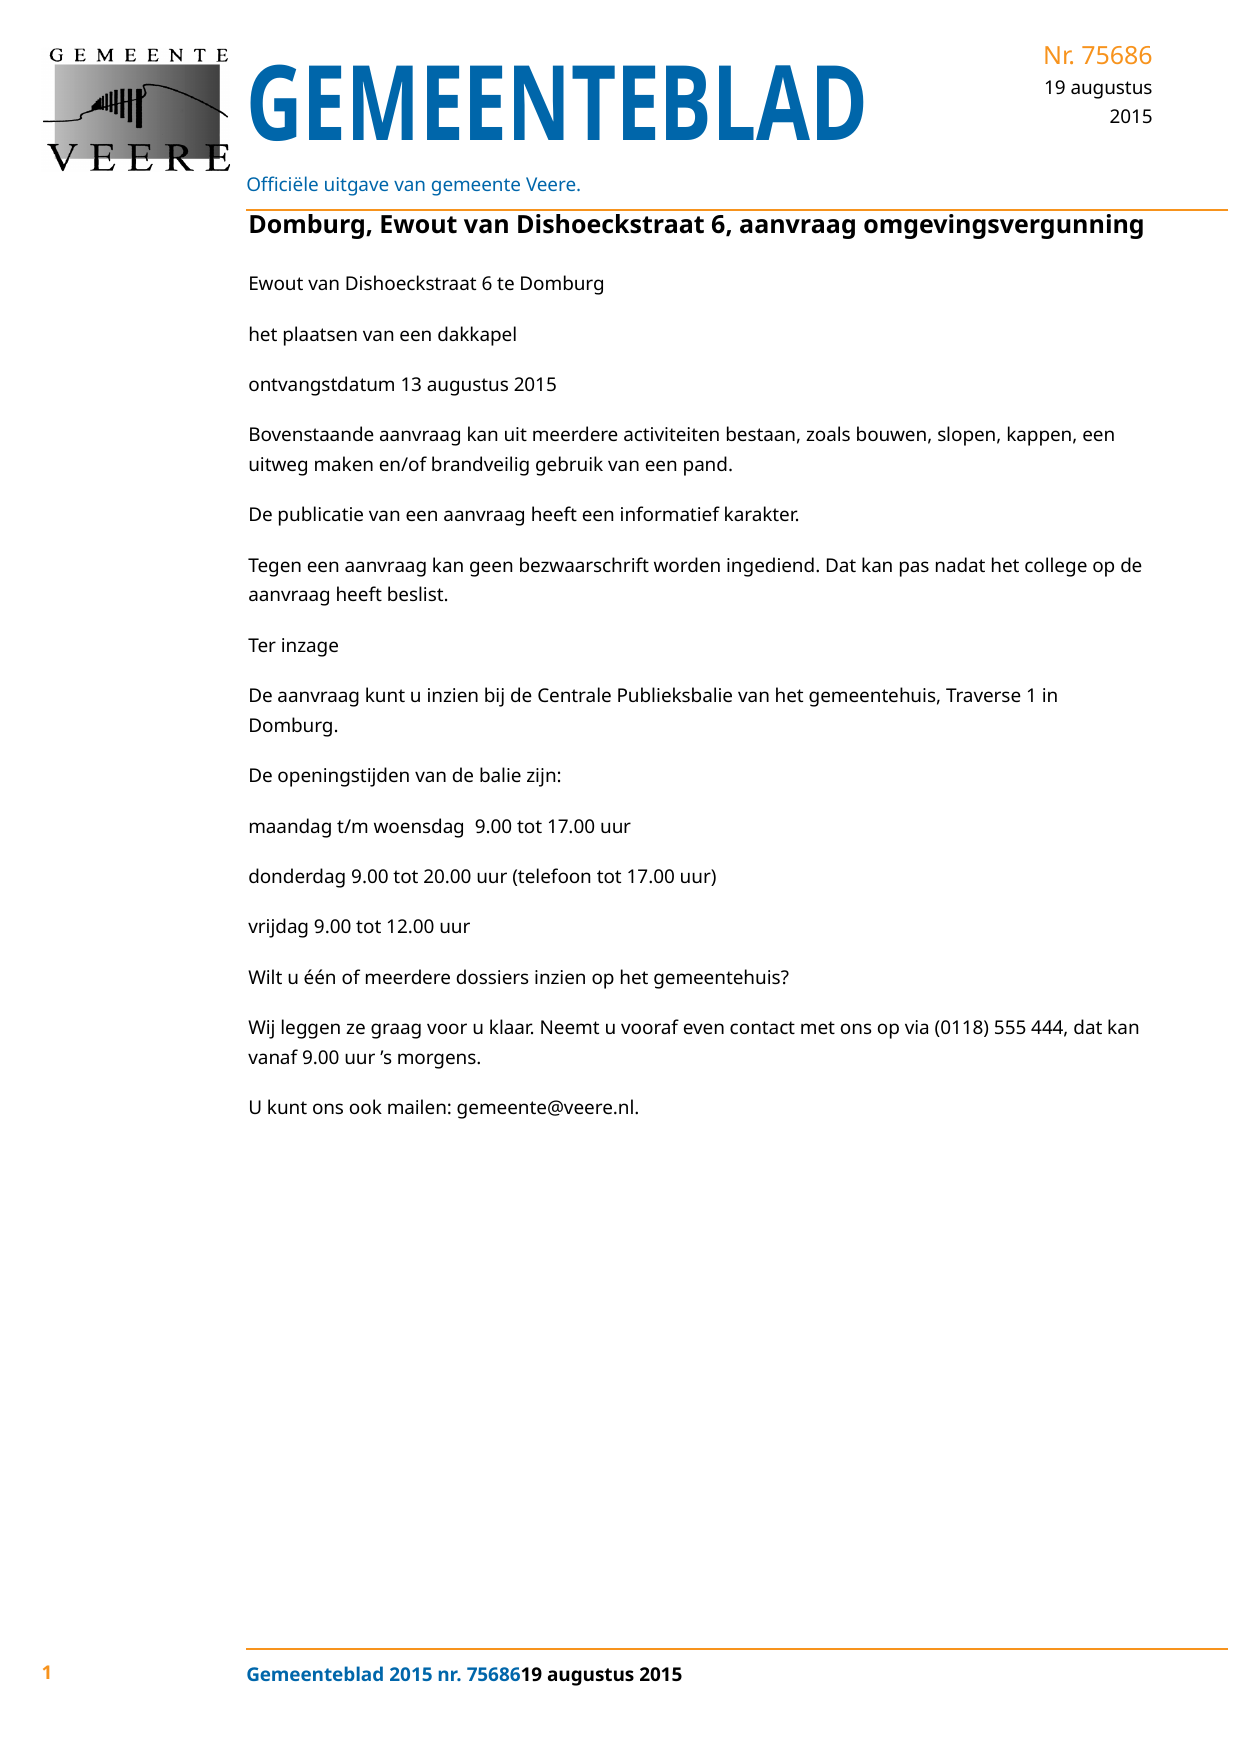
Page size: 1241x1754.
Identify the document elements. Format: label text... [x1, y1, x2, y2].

text Ter inzage [248, 632, 1152, 658]
picture [41, 47, 231, 172]
text donderdag 9.00 tot 20.00 uur (telefoon tot 17.00 uur) [248, 863, 1152, 889]
text Domburg, Ewout van Dishoeckstraat 6, aanvraag omgevingsvergunning [248, 211, 1152, 241]
text U kunt ons ook mailen: gemeente@veere.nl. [248, 1094, 1152, 1120]
text De publicatie van een aanvraag heeft een informatief karakter. [248, 502, 1152, 527]
text maandag t/m woensdag 9.00 tot 17.00 uur [248, 813, 1152, 838]
text Bovenstaande aanvraag kan uit meerdere activiteiten bestaan, zoals bouwen, slopen, kappen, een uitweg maken en/of brandveilig gebruik van een pand. [248, 422, 1152, 477]
text De openingstijden van de balie zijn: [248, 762, 1152, 788]
text ontvangstdatum 13 augustus 2015 [248, 371, 1152, 397]
text Wilt u één of meerdere dossiers inzien op het gemeentehuis? [248, 964, 1152, 990]
text Ewout van Dishoeckstraat 6 te Domburg [248, 270, 1152, 296]
text vrijdag 9.00 tot 12.00 uur [248, 914, 1152, 939]
text Tegen een aanvraag kan geen bezwaarschrift worden ingediend. Dat kan pas nadat het college op de aanvraag heeft beslist. [248, 552, 1152, 607]
text De aanvraag kunt u inzien bij de Centrale Publieksbalie van het gemeentehuis, Traverse 1 in Domburg. [248, 682, 1152, 738]
text het plaatsen van een dakkapel [248, 321, 1152, 346]
text Wij leggen ze graag voor u klaar. Neemt u vooraf even contact met ons op via (0118) 555 444, dat kan vanaf 9.00 uur ’s morgens. [248, 1014, 1152, 1070]
